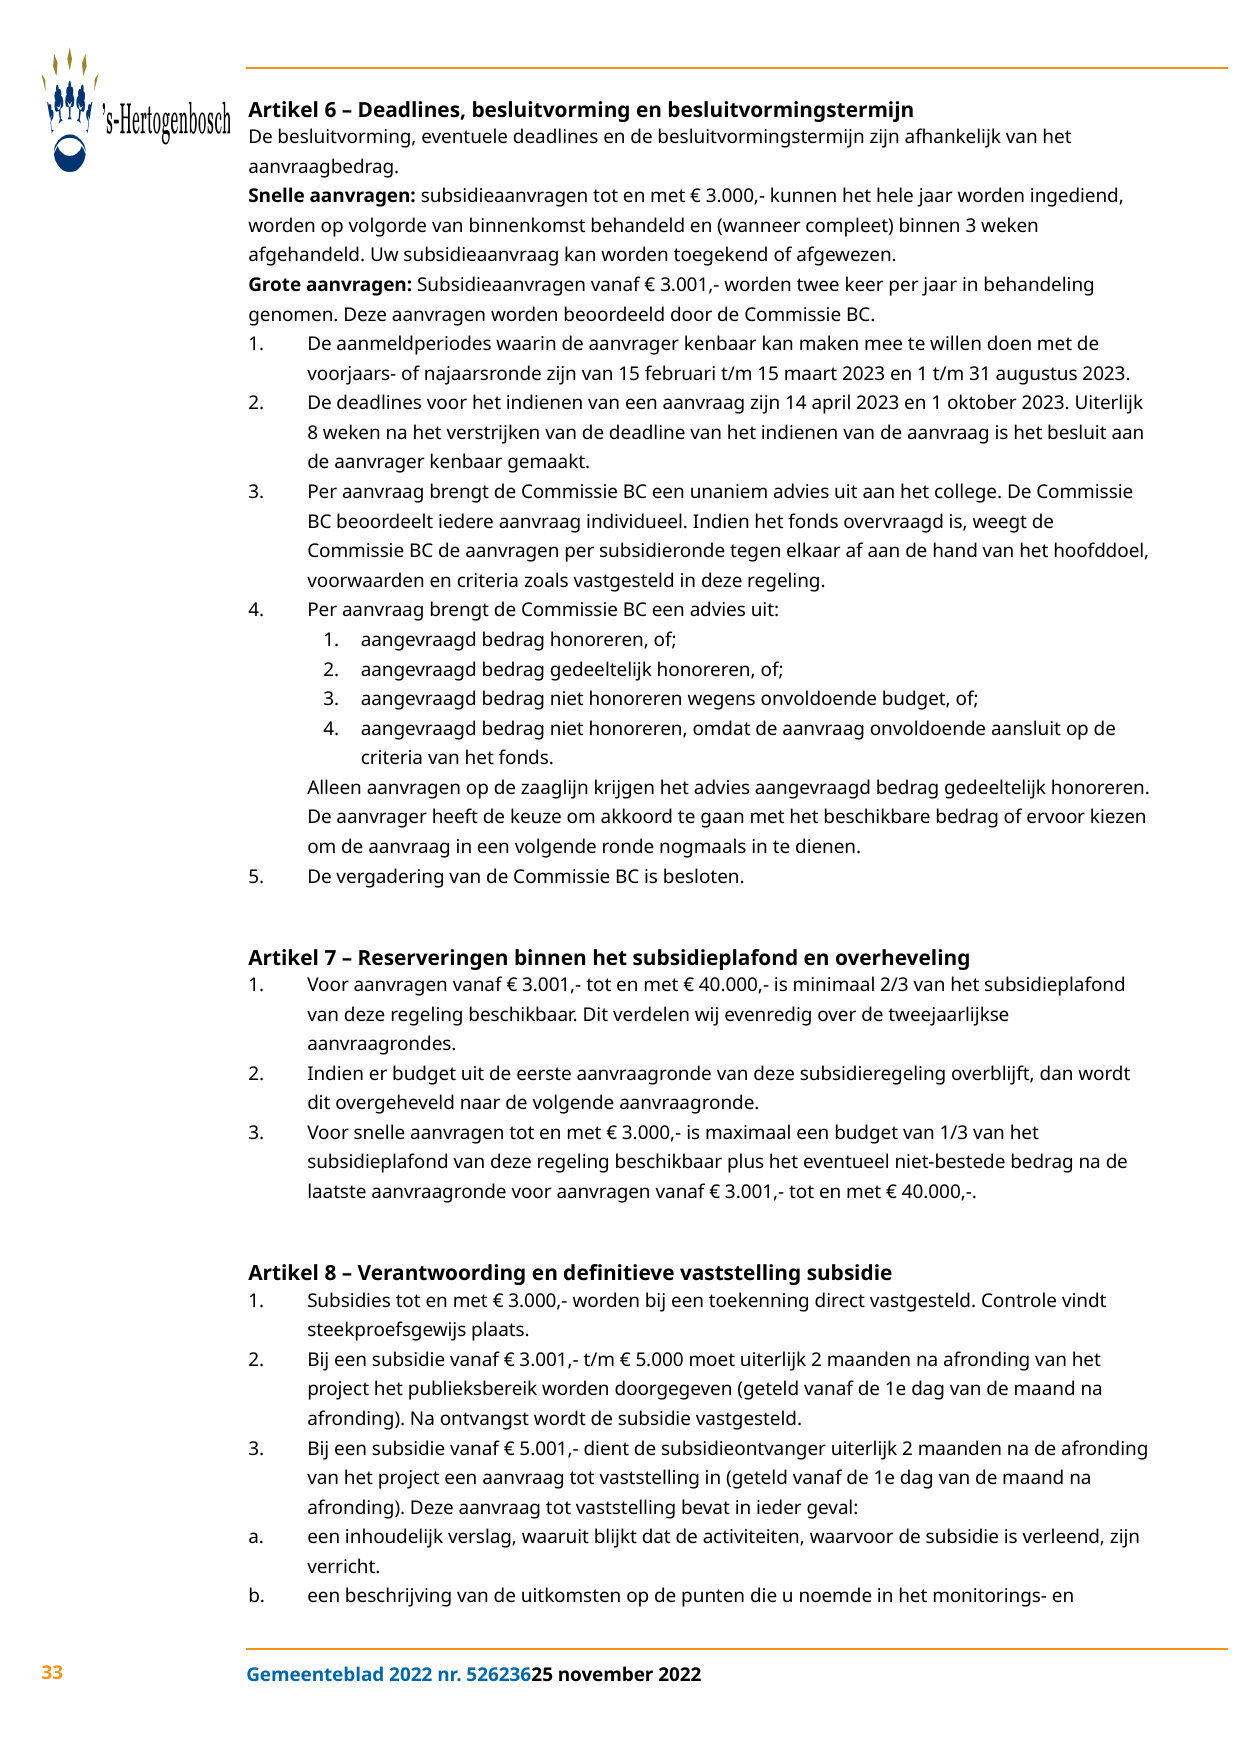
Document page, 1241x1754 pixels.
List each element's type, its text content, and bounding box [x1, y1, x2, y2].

text Snelle aanvragen: subsidieaanvragen tot en met € 3.000,- kunnen het hele jaar worden ingediend, worden op volgorde van binnenkomst behandeld en (wanneer compleet) binnen 3 weken afgehandeld. Uw subsidieaanvraag kan worden toegekend of afgewezen. [248, 182, 1152, 267]
list Alleen aanvragen op de zaaglijn krijgen het advies aangevraagd bedrag gedeeltelijk honoreren. De aanvrager heeft de keuze om akkoord te gaan met het beschikbare bedrag of ervoor kiezen om de aanvraag in een volgende ronde nogmaals in te dienen. [248, 774, 1152, 859]
list aangevraagd bedrag honoreren, of; [323, 626, 1152, 652]
list Voor snelle aanvragen tot en met € 3.000,- is maximaal een budget van 1/3 van het subsidieplafond van deze regeling beschikbaar plus het eventueel niet-bestede bedrag na de laatste aanvraagronde voor aanvragen vanaf € 3.001,- tot en met € 40.000,-. [248, 1119, 1152, 1204]
list Per aanvraag brengt de Commissie BC een advies uit: [248, 597, 1152, 622]
list De deadlines voor het indienen van een aanvraag zijn 14 april 2023 en 1 oktober 2023. Uiterlijk 8 weken na het verstrijken van de deadline van het indienen van de aanvraag is het besluit aan de aanvrager kenbaar gemaakt. [248, 389, 1152, 474]
list Bij een subsidie vanaf € 3.001,- t/m € 5.000 moet uiterlijk 2 maanden na afronding van het project het publieksbereik worden doorgegeven (geteld vanaf de 1e dag van de maand na afronding). Na ontvangst wordt de subsidie vastgesteld. [248, 1346, 1152, 1431]
list aangevraagd bedrag niet honoreren wegens onvoldoende budget, of; [323, 685, 1152, 711]
list De vergadering van de Commissie BC is besloten. [248, 863, 1152, 888]
picture [41, 47, 231, 172]
list Per aanvraag brengt de Commissie BC een unaniem advies uit aan het college. De Commissie BC beoordeelt iedere aanvraag individueel. Indien het fonds overvraagd is, weegt de Commissie BC de aanvragen per subsidieronde tegen elkaar af aan de hand van het hoofddoel, voorwaarden en criteria zoals vastgesteld in deze regeling. [248, 478, 1152, 593]
text Grote aanvragen: Subsidieaanvragen vanaf € 3.001,- worden twee keer per jaar in behandeling genomen. Deze aanvragen worden beoordeeld door de Commissie BC. [248, 271, 1152, 326]
text De besluitvorming, eventuele deadlines en de besluitvormingstermijn zijn afhankelijk van het aanvraagbedrag. [248, 123, 1152, 178]
list Subsidies tot en met € 3.000,- worden bij een toekenning direct vastgesteld. Controle vindt steekproefsgewijs plaats. [248, 1287, 1152, 1342]
text Artikel 8 – Verantwoording en definitieve vaststelling subsidie [248, 1258, 1152, 1287]
list een inhoudelijk verslag, waaruit blijkt dat de activiteiten, waarvoor de subsidie is verleend, zijn verricht. [248, 1523, 1152, 1579]
list aangevraagd bedrag niet honoreren, omdat de aanvraag onvoldoende aansluit op de criteria van het fonds. [323, 715, 1152, 770]
text Artikel 7 – Reserveringen binnen het subsidieplafond en overheveling [248, 943, 1152, 971]
text Artikel 6 – Deadlines, besluitvorming en besluitvormingstermijn [248, 95, 1152, 123]
list Voor aanvragen vanaf € 3.001,- tot en met € 40.000,- is minimaal 2/3 van het subsidieplafond van deze regeling beschikbaar. Dit verdelen wij evenredig over de tweejaarlijkse aanvraagrondes. [248, 971, 1152, 1056]
list een beschrijving van de uitkomsten op de punten die u noemde in het monitorings- en [248, 1583, 1152, 1608]
list Indien er budget uit de eerste aanvraagronde van deze subsidieregeling overblijft, dan wordt dit overgeheveld naar de volgende aanvraagronde. [248, 1060, 1152, 1115]
list De aanmeldperiodes waarin de aanvrager kenbaar kan maken mee te willen doen met de voorjaars- of najaarsronde zijn van 15 februari t/m 15 maart 2023 en 1 t/m 31 augustus 2023. [248, 330, 1152, 386]
list aangevraagd bedrag gedeeltelijk honoreren, of; [323, 656, 1152, 681]
list Bij een subsidie vanaf € 5.001,- dient de subsidieontvanger uiterlijk 2 maanden na de afronding van het project een aanvraag tot vaststelling in (geteld vanaf de 1e dag van de maand na afronding). Deze aanvraag tot vaststelling bevat in ieder geval: [248, 1435, 1152, 1519]
